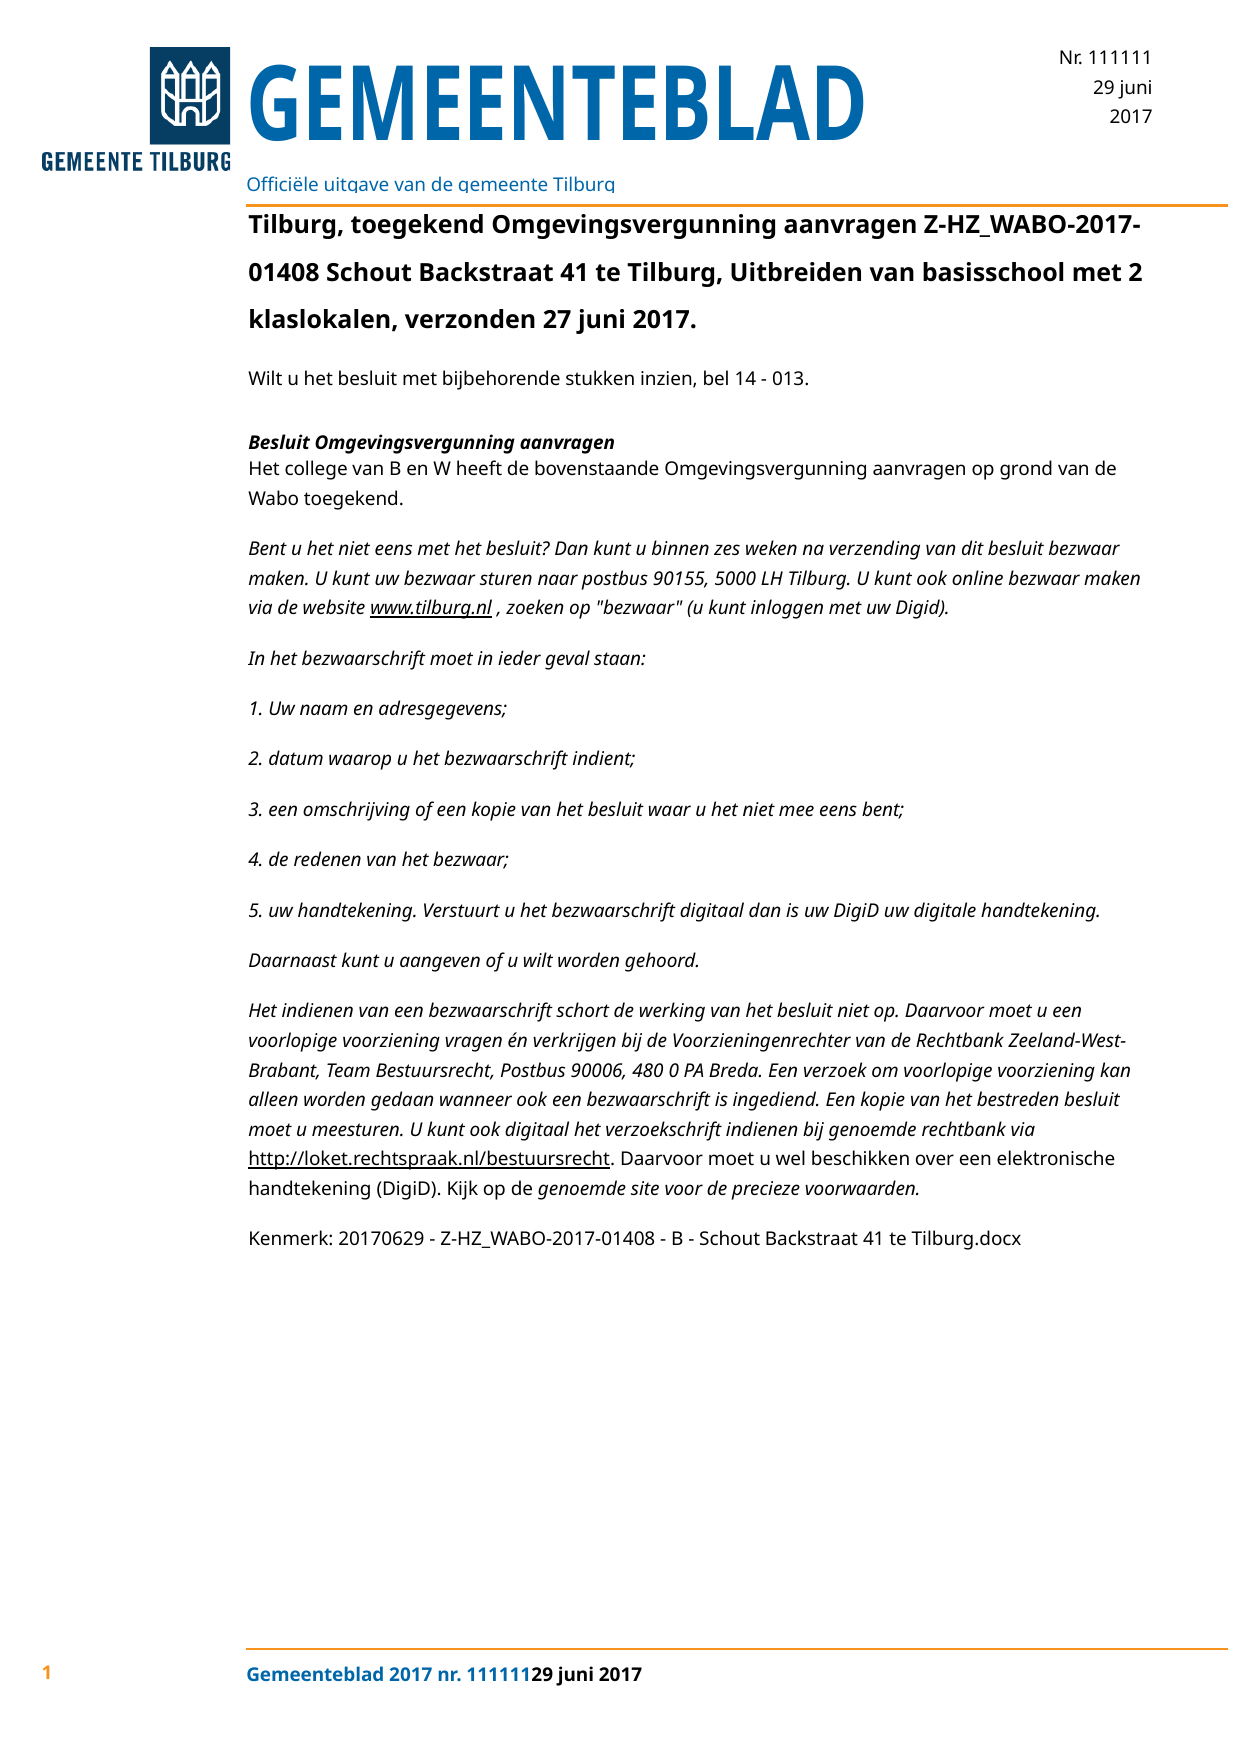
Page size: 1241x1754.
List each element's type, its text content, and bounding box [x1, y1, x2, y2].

text Het indienen van een bezwaarschrift schort de werking van het besluit niet op. Daarvoor moet u een voorlopige voorziening vragen én verkrijgen bij de Voorzieningenrechter van de Rechtbank Zeeland-West-Brabant, Team Bestuursrecht, Postbus 90006, 480 0 PA Breda. Een verzoek om voorlopige voorziening kan alleen worden gedaan wanneer ook een bezwaarschrift is ingediend. Een kopie van het bestreden besluit moet u meesturen. U kunt ook digitaal het verzoekschrift indienen bij genoemde rechtbank via http://loket.rechtspraak.nl/bestuursrecht. Daarvoor moet u wel beschikken over een elektronische handtekening (DigiD). Kijk op de genoemde site voor de precieze voorwaarden. [248, 998, 1152, 1201]
text Wilt u het besluit met bijbehorende stukken inzien, bel 14 - 013. [248, 366, 1152, 391]
text Bent u het niet eens met het besluit? Dan kunt u binnen zes weken na verzending van dit besluit bezwaar maken. U kunt uw bezwaar sturen naar postbus 90155, 5000 LH Tilburg. U kunt ook online bezwaar maken via de website www.tilburg.nl , zoeken op "bezwaar" (u kunt inloggen met uw Digid). [248, 535, 1152, 620]
text Het college van B en W heeft de bovenstaande Omgevingsvergunning aanvragen op grond van de Wabo toegekend. [248, 455, 1152, 511]
text 3. een omschrijving of een kopie van het besluit waar u het niet mee eens bent; [248, 796, 1152, 822]
picture [41, 47, 231, 172]
text 2. datum waarop u het bezwaarschrift indient; [248, 746, 1152, 771]
text 4. de redenen van het bezwaar; [248, 846, 1152, 872]
text 1. Uw naam en adresgegevens; [248, 695, 1152, 721]
text In het bezwaarschrift moet in ieder geval staan: [248, 645, 1152, 671]
text Tilburg, toegekend Omgevingsvergunning aanvragen Z-HZ_WABO-2017-01408 Schout Backstraat 41 te Tilburg, Uitbreiden van basisschool met 2 klaslokalen, verzonden 27 juni 2017. [248, 207, 1152, 336]
text Daarnaast kunt u aangeven of u wilt worden gehoord. [248, 947, 1152, 973]
text 5. uw handtekening. Verstuurt u het bezwaarschrift digitaal dan is uw DigiD uw digitale handtekening. [248, 897, 1152, 923]
text Besluit Omgevingsvergunning aanvragen [248, 429, 1152, 455]
text Kenmerk: 20170629 - Z-HZ_WABO-2017-01408 - B - Schout Backstraat 41 te Tilburg.docx [248, 1226, 1152, 1251]
